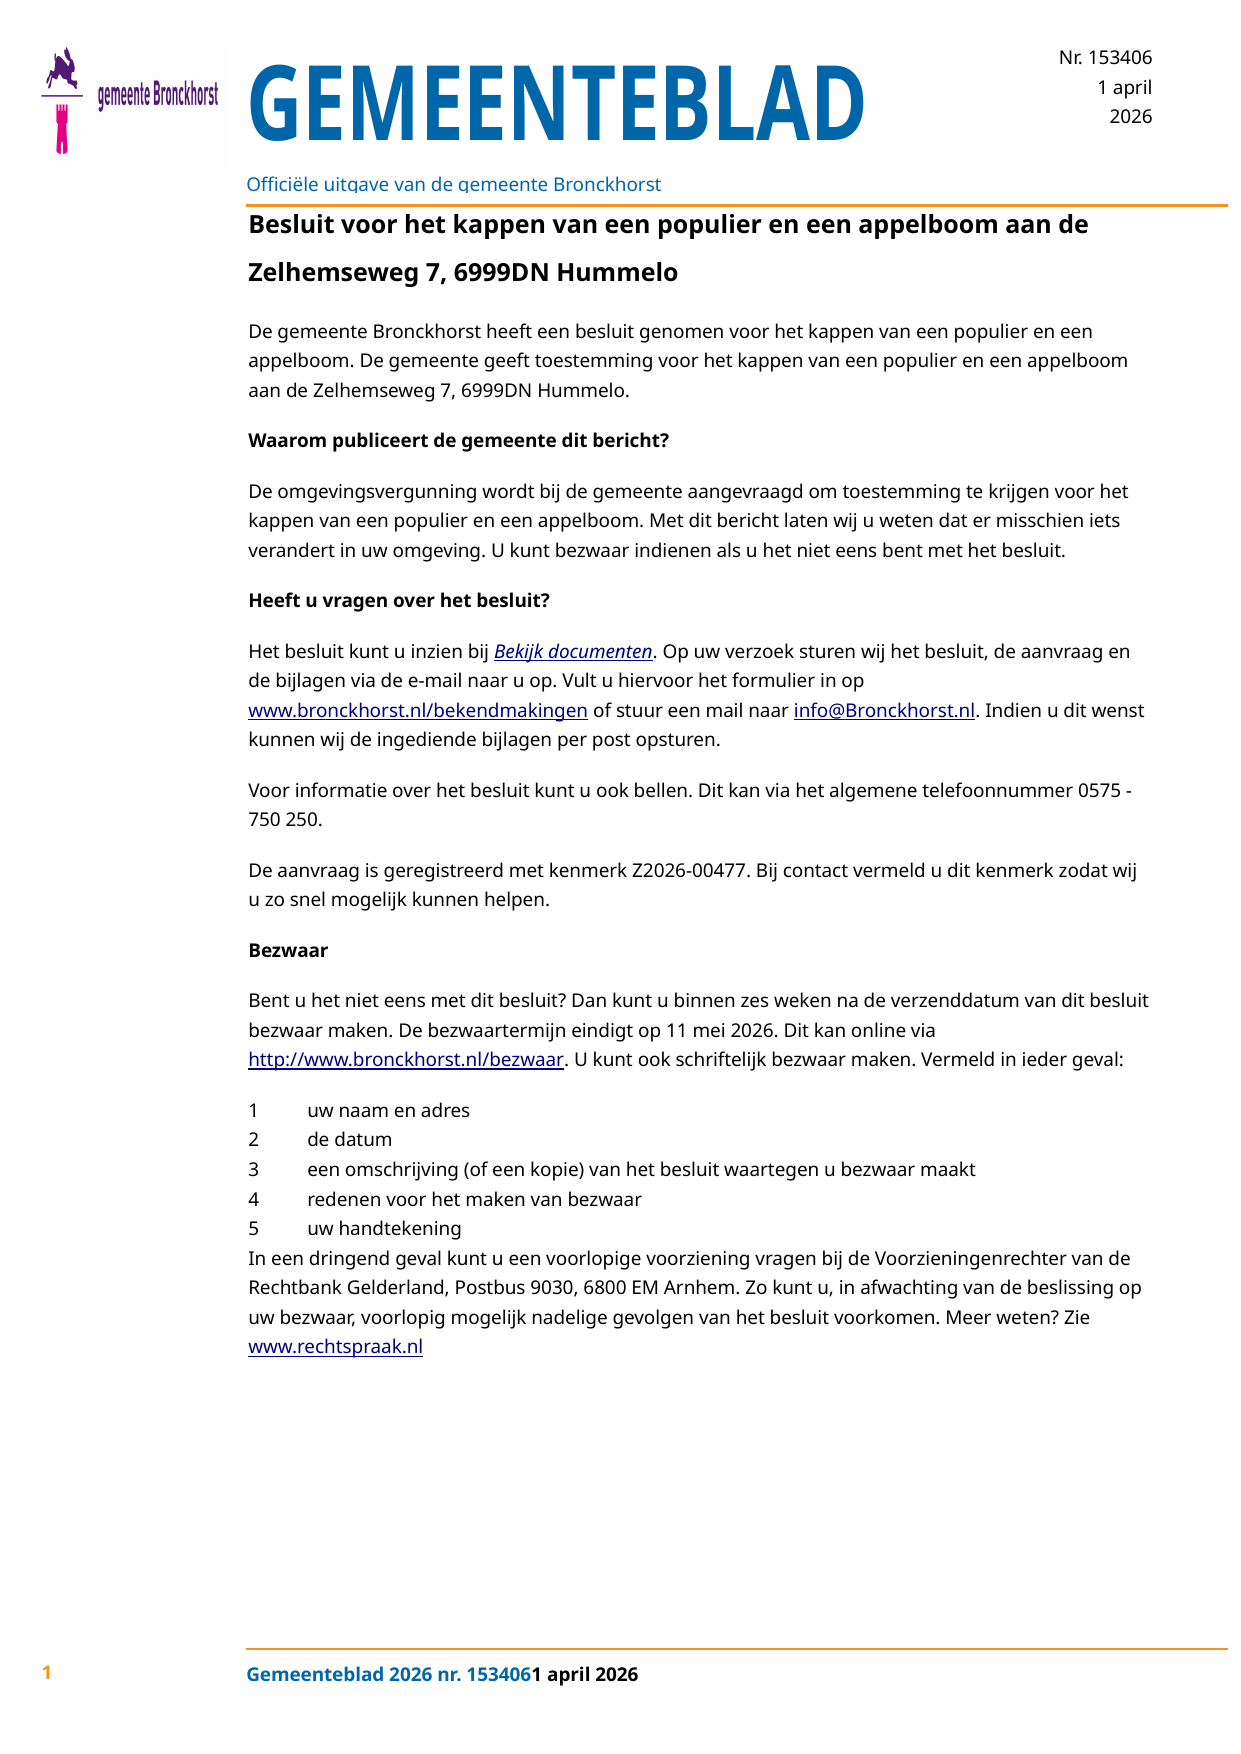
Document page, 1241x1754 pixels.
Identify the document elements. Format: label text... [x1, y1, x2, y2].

text In een dringend geval kunt u een voorlopige voorziening vragen bij de Voorzieningenrechter van de Rechtbank Gelderland, Postbus 9030, 6800 EM Arnhem. Zo kunt u, in afwachting van de beslissing op uw bezwaar, voorlopig mogelijk nadelige gevolgen van het besluit voorkomen. Meer weten? Zie www.rechtspraak.nl [248, 1245, 1152, 1359]
list uw handtekening [248, 1215, 1152, 1241]
text Het besluit kunt u inzien bij Bekijk documenten. Op uw verzoek sturen wij het besluit, de aanvraag en de bijlagen via de e-mail naar u op. Vult u hiervoor het formulier in op www.bronckhorst.nl/bekendmakingen of stuur een mail naar info@Bronckhorst.nl. Indien u dit wenst kunnen wij de ingediende bijlagen per post opsturen. [248, 638, 1152, 752]
text De aanvraag is geregistreerd met kenmerk Z2026-00477. Bij contact vermeld u dit kenmerk zodat wij u zo snel mogelijk kunnen helpen. [248, 857, 1152, 912]
text Voor informatie over het besluit kunt u ook bellen. Dit kan via het algemene telefoonnummer 0575 - 750 250. [248, 777, 1152, 832]
picture [41, 47, 231, 172]
text Besluit voor het kappen van een populier en een appelboom aan de Zelhemseweg 7, 6999DN Hummelo [248, 207, 1152, 288]
text De omgevingsvergunning wordt bij de gemeente aangevraagd om toestemming te krijgen voor het kappen van een populier en een appelboom. Met dit bericht laten wij u weten dat er misschien iets verandert in uw omgeving. U kunt bezwaar indienen als u het niet eens bent met het besluit. [248, 478, 1152, 563]
list een omschrijving (of een kopie) van het besluit waartegen u bezwaar maakt [248, 1156, 1152, 1182]
text De gemeente Bronckhorst heeft een besluit genomen voor het kappen van een populier en een appelboom. De gemeente geeft toestemming voor het kappen van een populier en een appelboom aan de Zelhemseweg 7, 6999DN Hummelo. [248, 318, 1152, 403]
text Bent u het niet eens met dit besluit? Dan kunt u binnen zes weken na de verzenddatum van dit besluit bezwaar maken. De bezwaartermijn eindigt op 11 mei 2026. Dit kan online via http://www.bronckhorst.nl/bezwaar. U kunt ook schriftelijk bezwaar maken. Vermeld in ieder geval: [248, 987, 1152, 1072]
text Bezwaar [248, 937, 1152, 963]
list de datum [248, 1127, 1152, 1152]
text Heeft u vragen over het besluit? [248, 587, 1152, 613]
list uw naam en adres [248, 1097, 1152, 1123]
text Waarom publiceert de gemeente dit bericht? [248, 427, 1152, 453]
list redenen voor het maken van bezwaar [248, 1186, 1152, 1212]
